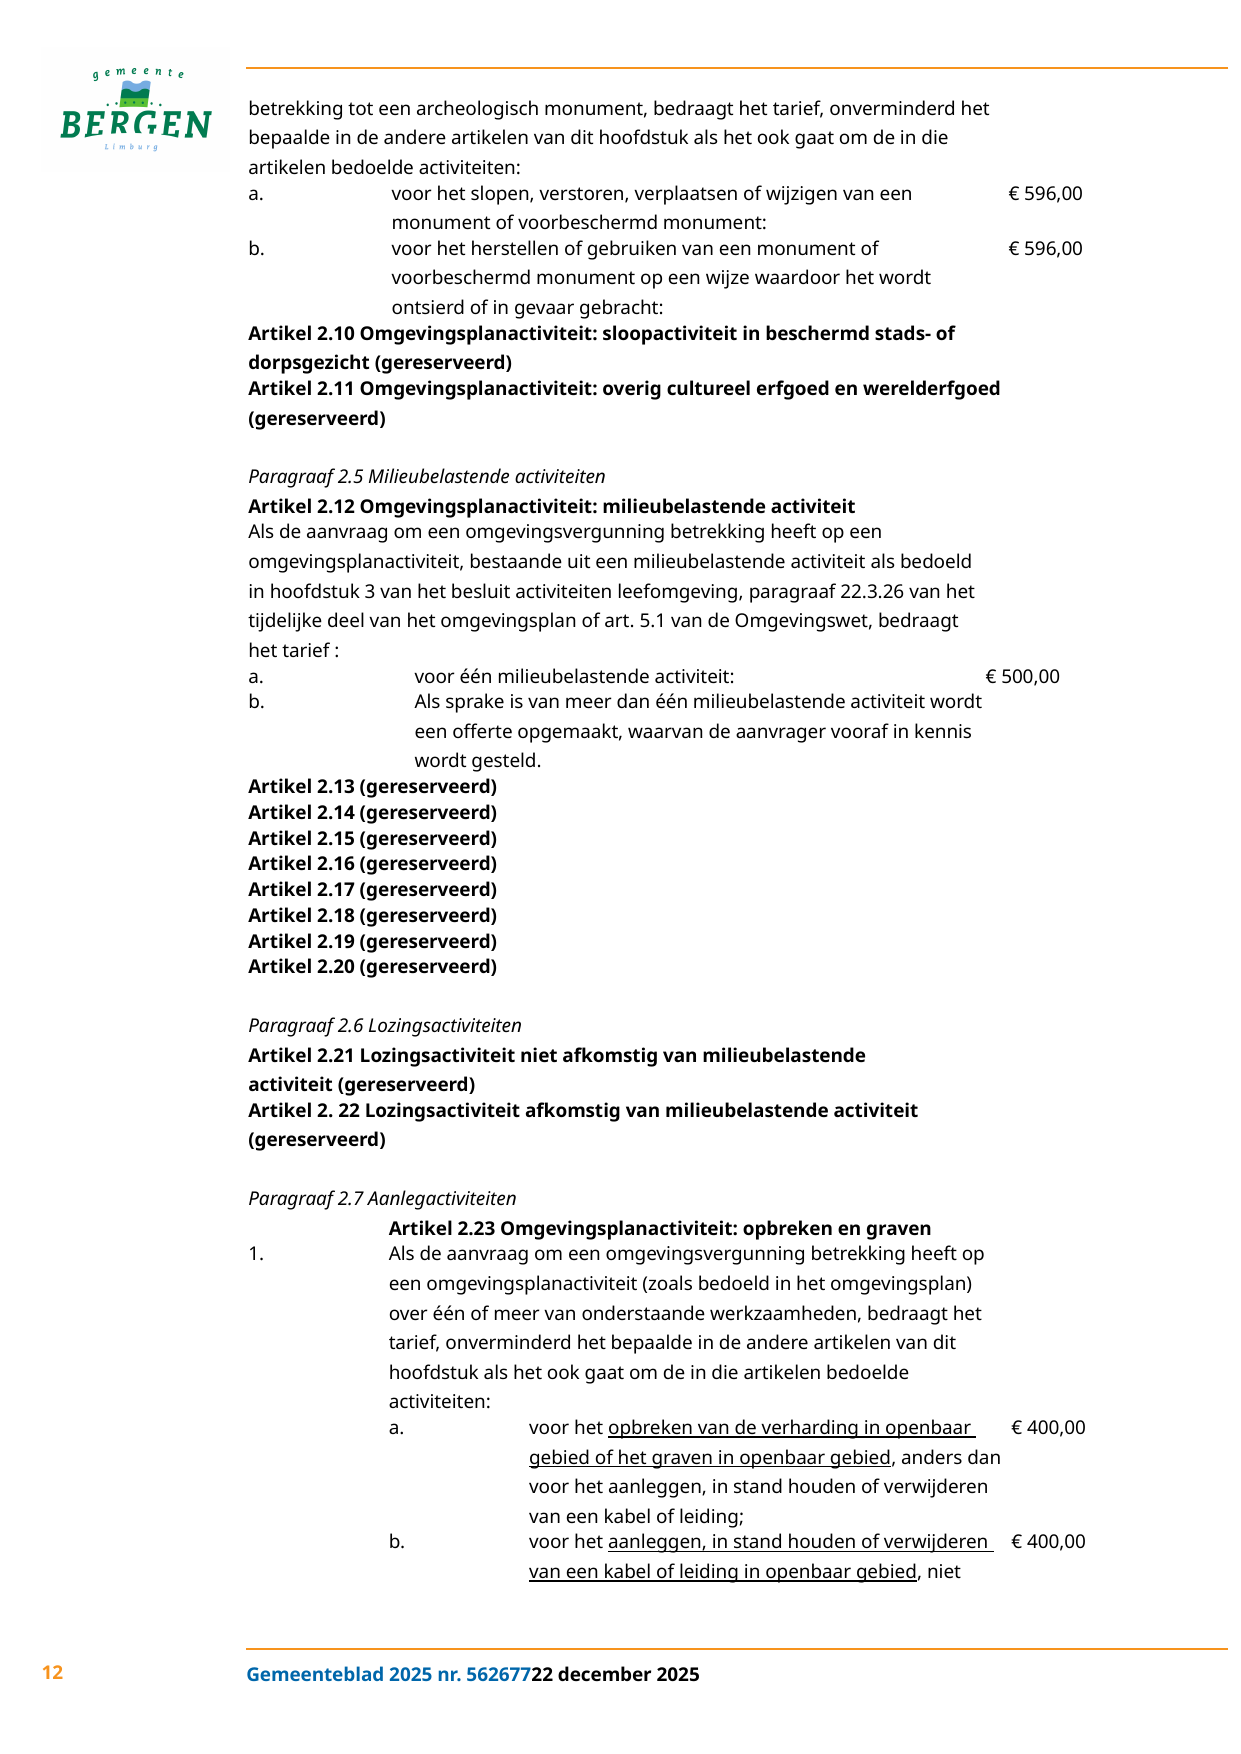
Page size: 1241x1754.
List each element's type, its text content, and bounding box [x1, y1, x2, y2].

table_cell [985, 519, 1152, 663]
text Paragraaf 2.6 Lozingsactiviteiten [248, 1012, 1152, 1038]
table_cell Artikel 2.14 (gereserveerd) [248, 799, 985, 825]
table_header Artikel 2.23 Omgevingsplanactiviteit: opbreken en graven [389, 1215, 1011, 1241]
table_cell voor het herstellen of gebruiken van een monument of voorbeschermd monument op een wijze waardoor het wordt ontsierd of in gevaar gebracht: [391, 235, 1008, 320]
table_header Artikel 2.12 Omgevingsplanactiviteit: milieubelastende activiteit [248, 493, 985, 519]
text Paragraaf 2.7 Aanlegactiviteiten [248, 1185, 1152, 1211]
table_cell Artikel 2.11 Omgevingsplanactiviteit: overig cultureel erfgoed en werelderfgoed (gereserveerd) [248, 375, 1008, 431]
table_cell Artikel 2.13 (gereserveerd) [248, 774, 985, 799]
table_cell € 400,00 [1011, 1529, 1152, 1584]
table_cell [954, 1097, 1152, 1152]
table_cell a. [389, 1414, 529, 1529]
table_header [1011, 1215, 1152, 1241]
table_header [954, 1042, 1152, 1097]
table_cell Artikel 2.15 (gereserveerd) [248, 825, 985, 851]
table_cell voor het aanleggen, in stand houden of verwijderen van een kabel of leiding in openbaar gebied, niet [529, 1529, 1011, 1584]
table_cell € 500,00 [985, 663, 1152, 688]
table_cell Als de aanvraag om een omgevingsvergunning betrekking heeft op een omgevingsplanactiviteit, bestaande uit een milieubelastende activiteit als bedoeld in hoofdstuk 3 van het besluit activiteiten leefomgeving, paragraaf 22.3.26 van het tijdelijke deel van het omgevingsplan of art. 5.1 van de Omgevingswet, bedraagt het tarief : [248, 519, 985, 663]
table_cell Artikel 2.20 (gereserveerd) [248, 954, 985, 979]
table_cell [985, 902, 1152, 928]
table_cell a. [248, 663, 414, 688]
table_cell voor het slopen, verstoren, verplaatsen of wijzigen van een monument of voorbeschermd monument: [391, 180, 1008, 235]
text Paragraaf 2.5 Milieubelastende activiteiten [248, 463, 1152, 489]
table_header [985, 493, 1152, 519]
table_cell Artikel 2.10 Omgevingsplanactiviteit: sloopactiviteit in beschermd stads- of dorpsgezicht (gereserveerd) [248, 320, 1008, 375]
table_cell b. [389, 1529, 529, 1584]
table_cell [985, 876, 1152, 902]
table_cell Als sprake is van meer dan één milieubelastende activiteit wordt een offerte opgemaakt, waarvan de aanvrager vooraf in kennis wordt gesteld. [414, 689, 985, 773]
table_cell [1008, 320, 1152, 375]
table_cell betrekking tot een archeologisch monument, bedraagt het tarief, onverminderd het bepaalde in de andere artikelen van dit hoofdstuk als het ook gaat om de in die artikelen bedoelde activiteiten: [248, 95, 1008, 180]
table_header Artikel 2.21 Lozingsactiviteit niet afkomstig van milieubelastende activiteit (gereserveerd) [248, 1042, 954, 1097]
table_cell Artikel 2.18 (gereserveerd) [248, 902, 985, 928]
table_cell voor één milieubelastende activiteit: [414, 663, 985, 688]
table_cell [248, 1414, 388, 1529]
table_cell 1. [248, 1241, 388, 1414]
table_cell [1011, 1241, 1152, 1414]
table_cell [985, 689, 1152, 773]
table_cell Als de aanvraag om een omgevingsvergunning betrekking heeft op een omgevingsplanactiviteit (zoals bedoeld in het omgevingsplan) over één of meer van onderstaande werkzaamheden, bedraagt het tarief, onverminderd het bepaalde in de andere artikelen van dit hoofdstuk als het ook gaat om de in die artikelen bedoelde activiteiten: [389, 1241, 1011, 1414]
table_cell Artikel 2. 22 Lozingsactiviteit afkomstig van milieubelastende activiteit (gereserveerd) [248, 1097, 954, 1152]
picture [41, 47, 231, 172]
table_cell [985, 851, 1152, 876]
table_cell Artikel 2.19 (gereserveerd) [248, 928, 985, 953]
table_cell [985, 774, 1152, 799]
table_cell Artikel 2.17 (gereserveerd) [248, 876, 985, 902]
table_header [248, 1215, 388, 1241]
table_cell € 400,00 [1011, 1414, 1152, 1529]
table_cell [985, 954, 1152, 979]
table_cell [985, 928, 1152, 953]
table_cell voor het opbreken van de verharding in openbaar gebied of het graven in openbaar gebied, anders dan voor het aanleggen, in stand houden of verwijderen van een kabel of leiding; [529, 1414, 1011, 1529]
table_cell b. [248, 235, 391, 320]
table_cell a. [248, 180, 391, 235]
table_cell € 596,00 [1008, 180, 1152, 235]
table_cell [985, 825, 1152, 851]
table_cell Artikel 2.16 (gereserveerd) [248, 851, 985, 876]
table_cell [1008, 95, 1152, 180]
table_cell b. [248, 689, 414, 773]
table_cell [1008, 375, 1152, 431]
table_cell [985, 799, 1152, 825]
table_cell [248, 1529, 388, 1584]
table_cell € 596,00 [1008, 235, 1152, 320]
